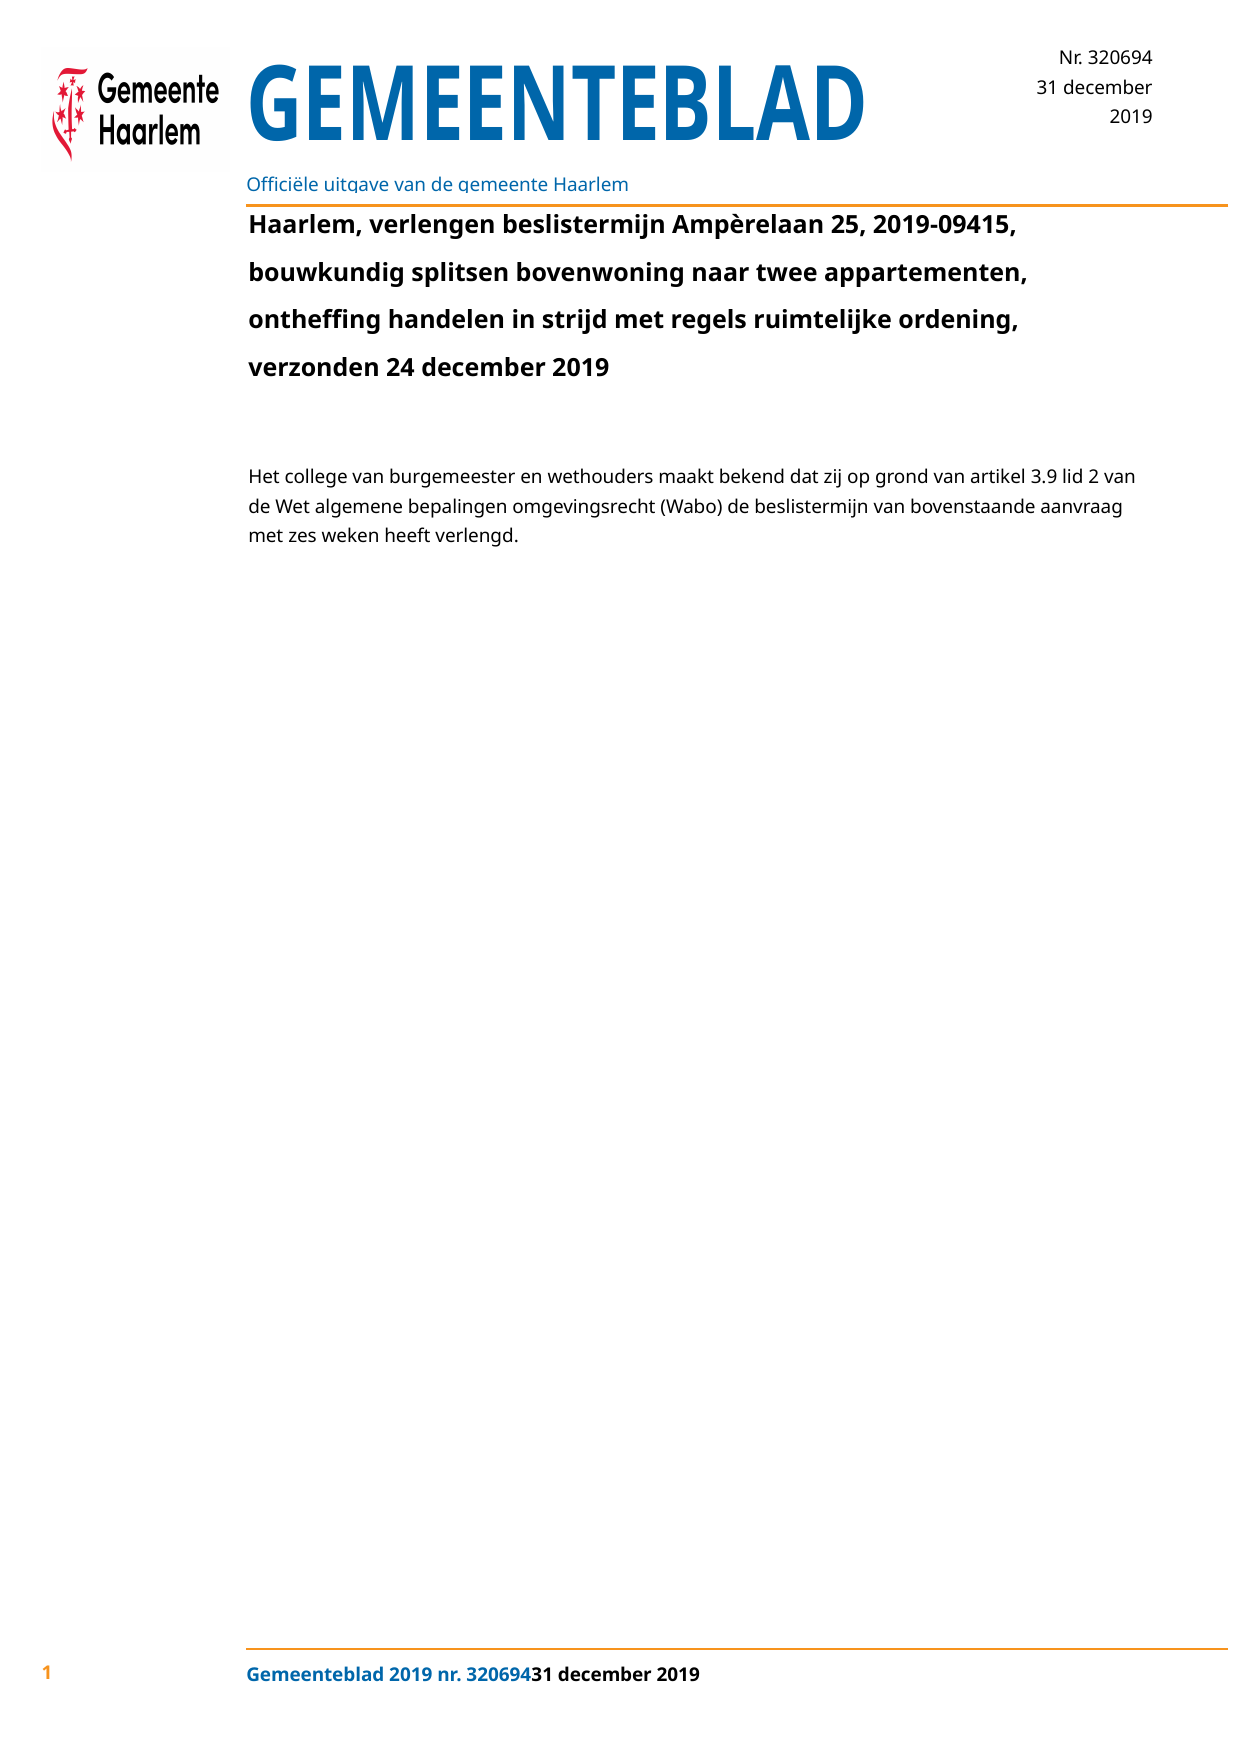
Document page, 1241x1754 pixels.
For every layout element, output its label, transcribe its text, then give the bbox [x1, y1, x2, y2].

text Het college van burgemeester en wethouders maakt bekend dat zij op grond van artikel 3.9 lid 2 van de Wet algemene bepalingen omgevingsrecht (Wabo) de beslistermijn van bovenstaande aanvraag met zes weken heeft verlengd. [248, 463, 1152, 548]
text Haarlem, verlengen beslistermijn Ampèrelaan 25, 2019-09415, bouwkundig splitsen bovenwoning naar twee appartementen, ontheffing handelen in strijd met regels ruimtelijke ordening, verzonden 24 december 2019 [248, 207, 1152, 384]
picture [41, 47, 231, 172]
